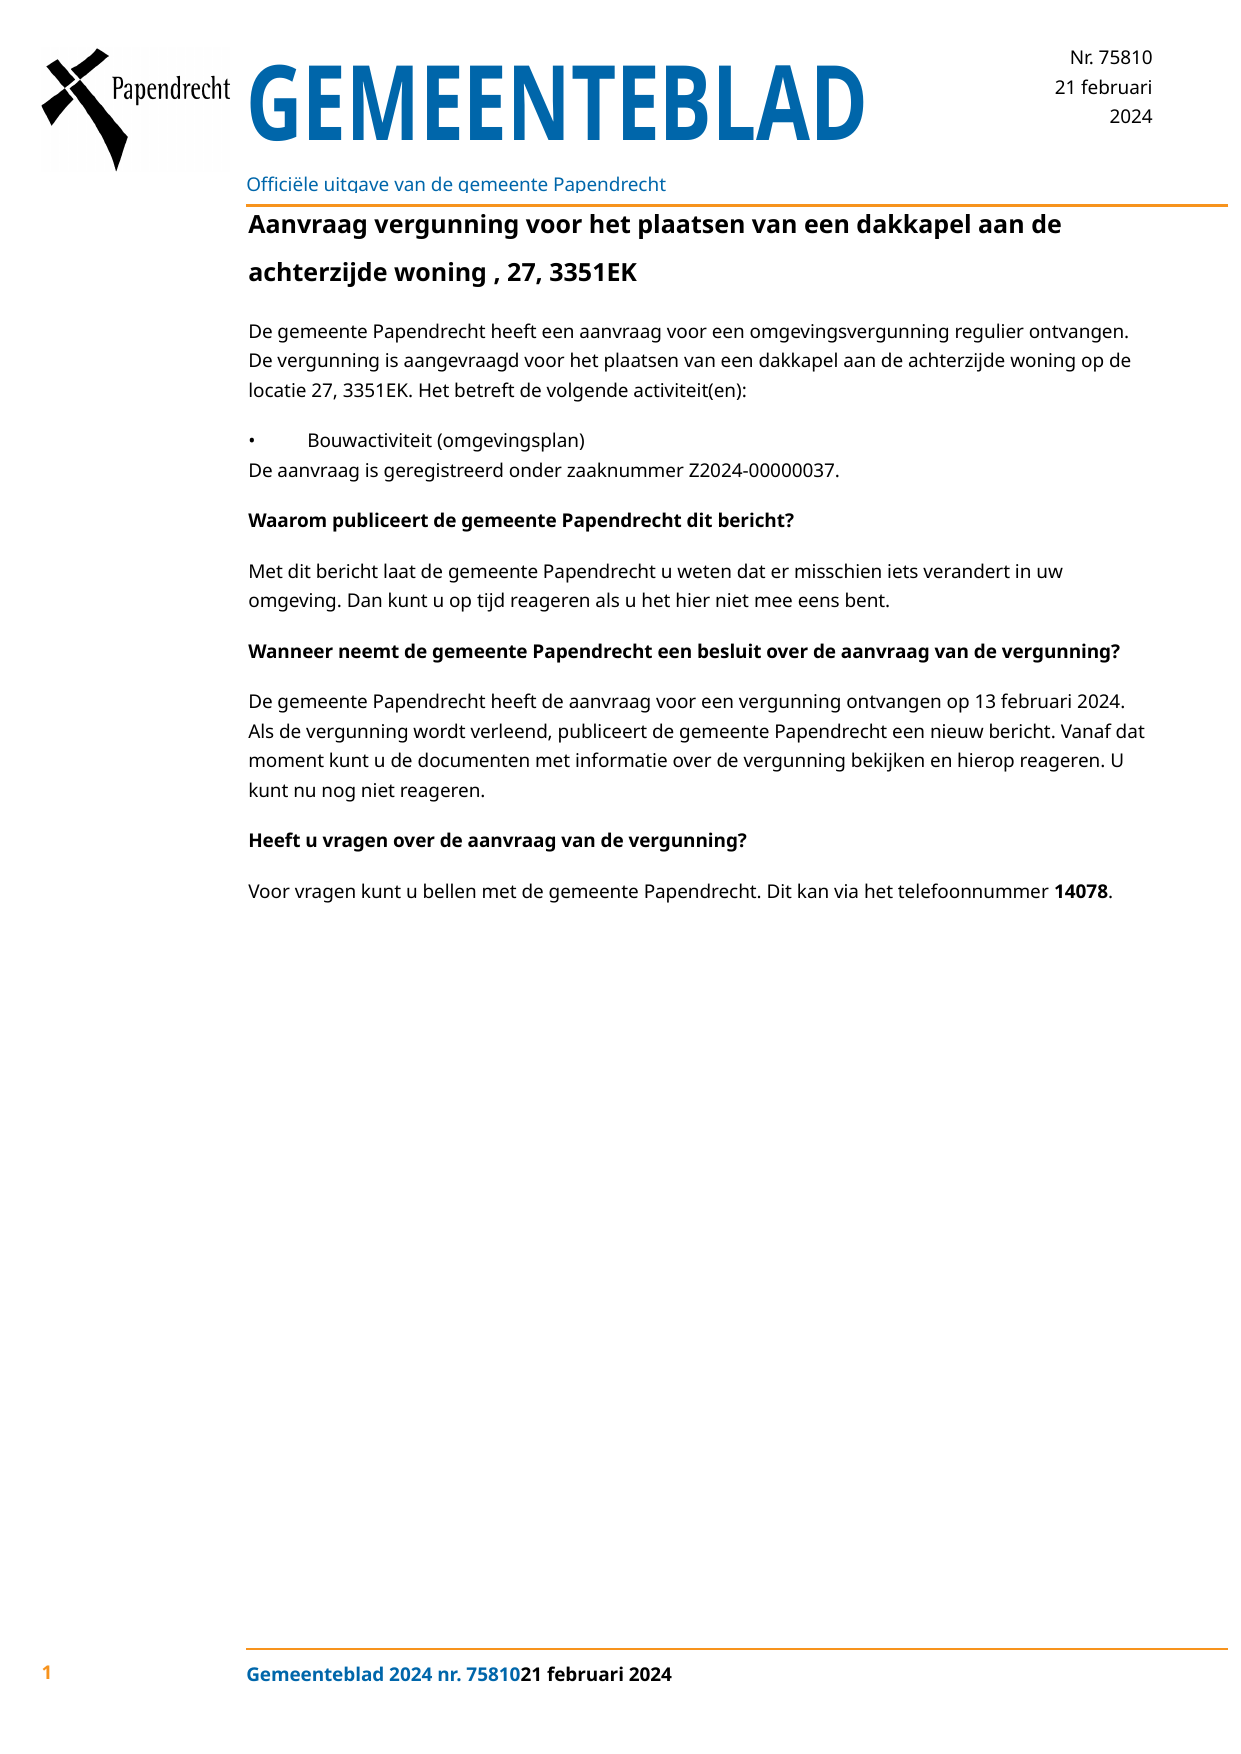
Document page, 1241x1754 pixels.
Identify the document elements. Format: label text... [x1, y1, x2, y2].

text Voor vragen kunt u bellen met de gemeente Papendrecht. Dit kan via het telefoonnummer 14078. [248, 878, 1152, 904]
text De aanvraag is geregistreerd onder zaaknummer Z2024-00000037. [248, 457, 1152, 483]
text De gemeente Papendrecht heeft een aanvraag voor een omgevingsvergunning regulier ontvangen. De vergunning is aangevraagd voor het plaatsen van een dakkapel aan de achterzijde woning op de locatie 27, 3351EK. Het betreft de volgende activiteit(en): [248, 318, 1152, 403]
list Bouwactiviteit (omgevingsplan) [248, 427, 1152, 453]
text Waarom publiceert de gemeente Papendrecht dit bericht? [248, 507, 1152, 533]
picture [41, 47, 231, 172]
text Heeft u vragen over de aanvraag van de vergunning? [248, 827, 1152, 853]
text Wanneer neemt de gemeente Papendrecht een besluit over de aanvraag van de vergunning? [248, 638, 1152, 664]
text Aanvraag vergunning voor het plaatsen van een dakkapel aan de achterzijde woning , 27, 3351EK [248, 207, 1152, 288]
text Met dit bericht laat de gemeente Papendrecht u weten dat er misschien iets verandert in uw omgeving. Dan kunt u op tijd reageren als u het hier niet mee eens bent. [248, 558, 1152, 613]
text De gemeente Papendrecht heeft de aanvraag voor een vergunning ontvangen op 13 februari 2024. Als de vergunning wordt verleend, publiceert de gemeente Papendrecht een nieuw bericht. Vanaf dat moment kunt u de documenten met informatie over de vergunning bekijken en hierop reageren. U kunt nu nog niet reageren. [248, 688, 1152, 803]
